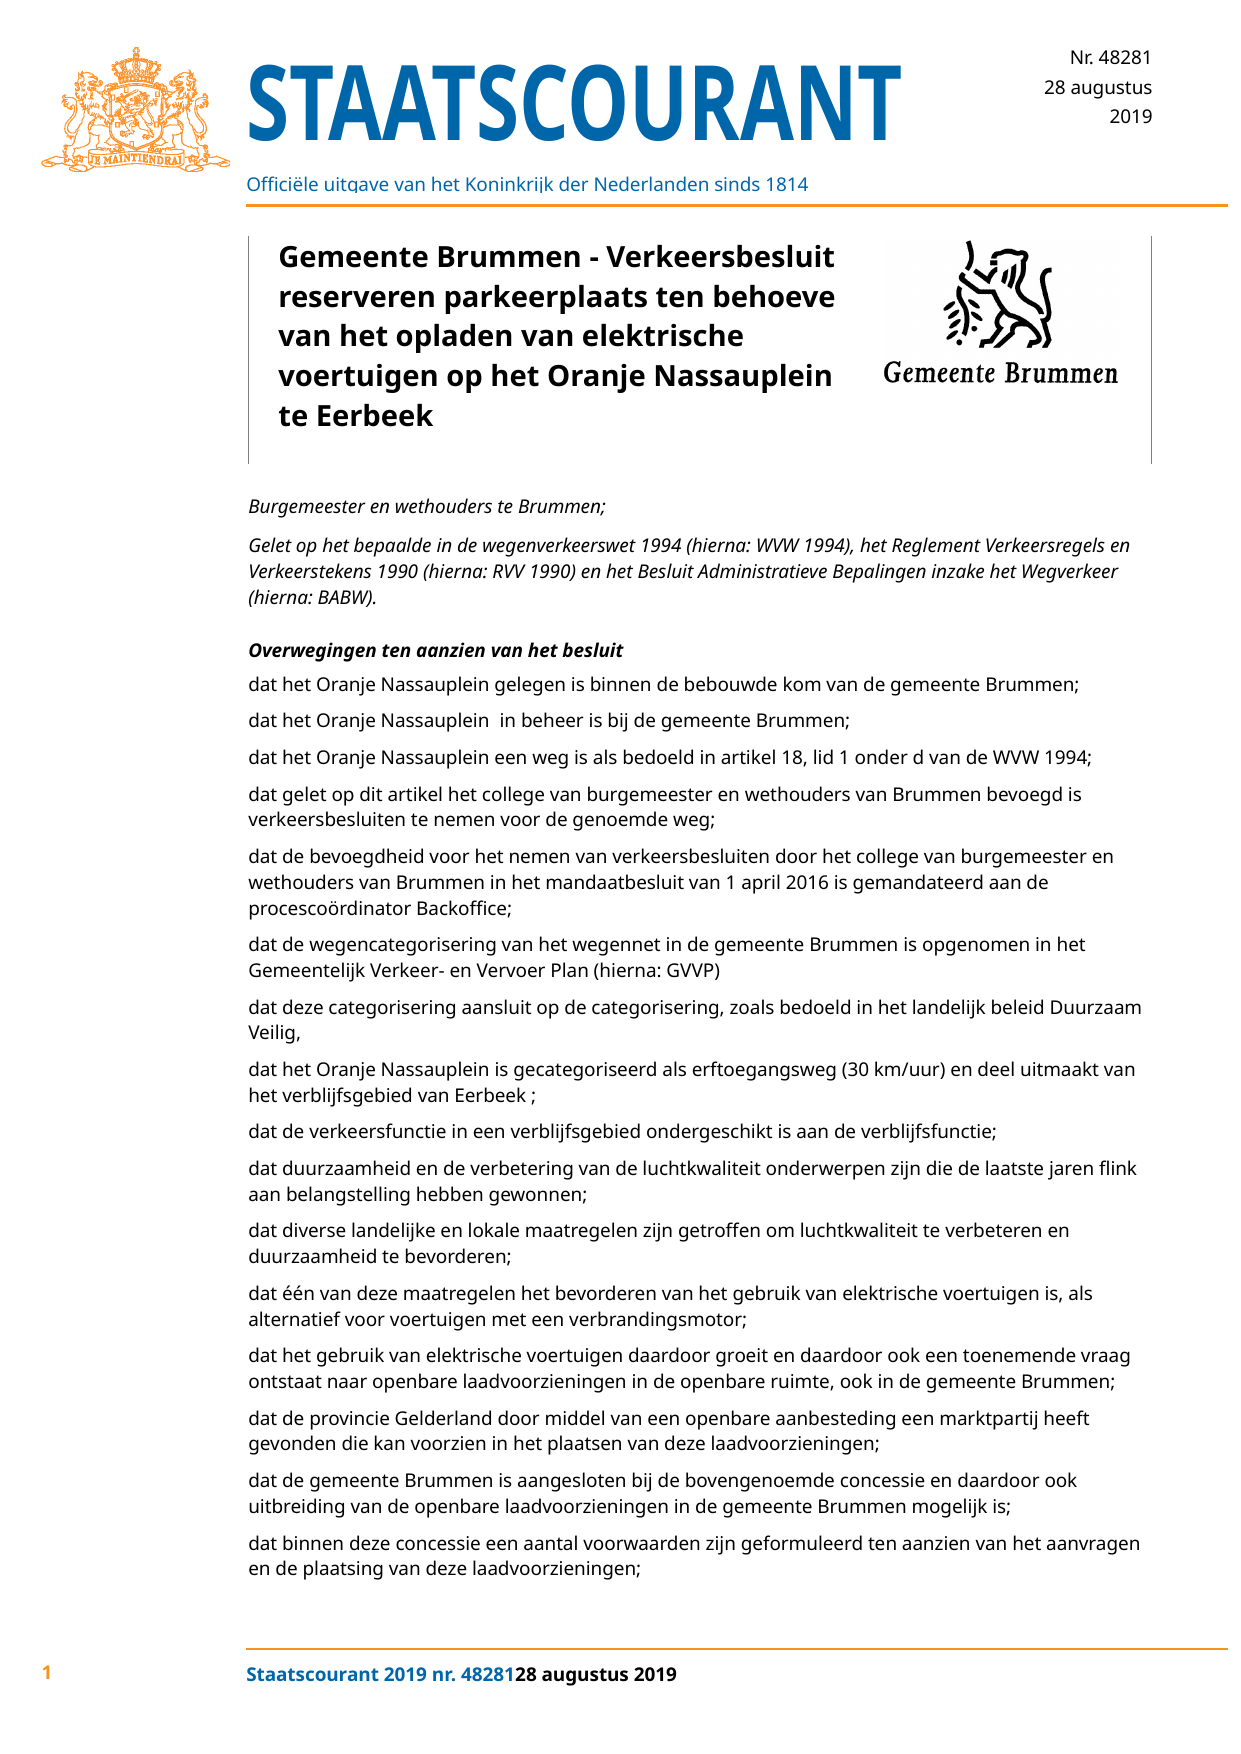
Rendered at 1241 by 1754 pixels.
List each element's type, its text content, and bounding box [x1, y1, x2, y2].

text dat het Oranje Nassauplein een weg is als bedoeld in artikel 18, lid 1 onder d van de WVW 1994; [248, 744, 1152, 770]
text dat één van deze maatregelen het bevorderen van het gebruik van elektrische voertuigen is, als alternatief voor voertuigen met een verbrandingsmotor; [248, 1280, 1152, 1332]
text Burgemeester en wethouders te Brummen; [248, 493, 1152, 519]
text dat binnen deze concessie een aantal voorwaarden zijn geformuleerd ten aanzien van het aanvragen en de plaatsing van deze laadvoorzieningen; [248, 1530, 1152, 1581]
text dat de wegencategorisering van het wegennet in de gemeente Brummen is opgenomen in het Gemeentelijk Verkeer- en Vervoer Plan (hierna: GVVP) [248, 931, 1152, 983]
text dat diverse landelijke en lokale maatregelen zijn getroffen om luchtkwaliteit te verbeteren en duurzaamheid te bevorderen; [248, 1218, 1152, 1269]
text dat het Oranje Nassauplein gelegen is binnen de bebouwde kom van de gemeente Brummen; [248, 671, 1152, 697]
text dat deze categorisering aansluit op de categorisering, zoals bedoeld in het landelijk beleid Duurzaam Veilig, [248, 994, 1152, 1045]
table_header Gemeente Brummen - Verkeersbesluit reserveren parkeerplaats ten behoeve van het opladen van elektrische voertuigen op het Oranje Nassauplein te Eerbeek [249, 236, 850, 464]
text dat het Oranje Nassauplein is gecategoriseerd als erftoegangsweg (30 km/uur) en deel uitmaakt van het verblijfsgebied van Eerbeek ; [248, 1056, 1152, 1108]
text dat het gebruik van elektrische voertuigen daardoor groeit en daardoor ook een toenemende vraag ontstaat naar openbare laadvoorzieningen in de openbare ruimte, ook in de gemeente Brummen; [248, 1342, 1152, 1394]
text dat de verkeersfunctie in een verblijfsgebied ondergeschikt is aan de verblijfsfunctie; [248, 1119, 1152, 1144]
text dat duurzaamheid en de verbetering van de luchtkwaliteit onderwerpen zijn die de laatste jaren flink aan belangstelling hebben gewonnen; [248, 1155, 1152, 1207]
text dat de gemeente Brummen is aangesloten bij de bovengenoemde concessie en daardoor ook uitbreiding van de openbare laadvoorzieningen in de gemeente Brummen mogelijk is; [248, 1467, 1152, 1519]
text dat de bevoegdheid voor het nemen van verkeersbesluiten door het college van burgemeester en wethouders van Brummen in het mandaatbesluit van 1 april 2016 is gemandateerd aan de procescoördinator Backoffice; [248, 843, 1152, 921]
picture [882, 236, 1119, 384]
text dat het Oranje Nassauplein in beheer is bij de gemeente Brummen; [248, 708, 1152, 733]
text dat gelet op dit artikel het college van burgemeester en wethouders van Brummen bevoegd is verkeersbesluiten te nemen voor de genoemde weg; [248, 781, 1152, 832]
text Overwegingen ten aanzien van het besluit [248, 637, 1152, 663]
picture [41, 47, 231, 172]
table_header [850, 236, 1151, 464]
text Gelet op het bepaalde in de wegenverkeerswet 1994 (hierna: WVW 1994), het Reglement Verkeersregels en Verkeerstekens 1990 (hierna: RVV 1990) en het Besluit Administratieve Bepalingen inzake het Wegverkeer (hierna: BABW). [248, 533, 1152, 610]
text dat de provincie Gelderland door middel van een openbare aanbesteding een marktpartij heeft gevonden die kan voorzien in het plaatsen van deze laadvoorzieningen; [248, 1405, 1152, 1456]
